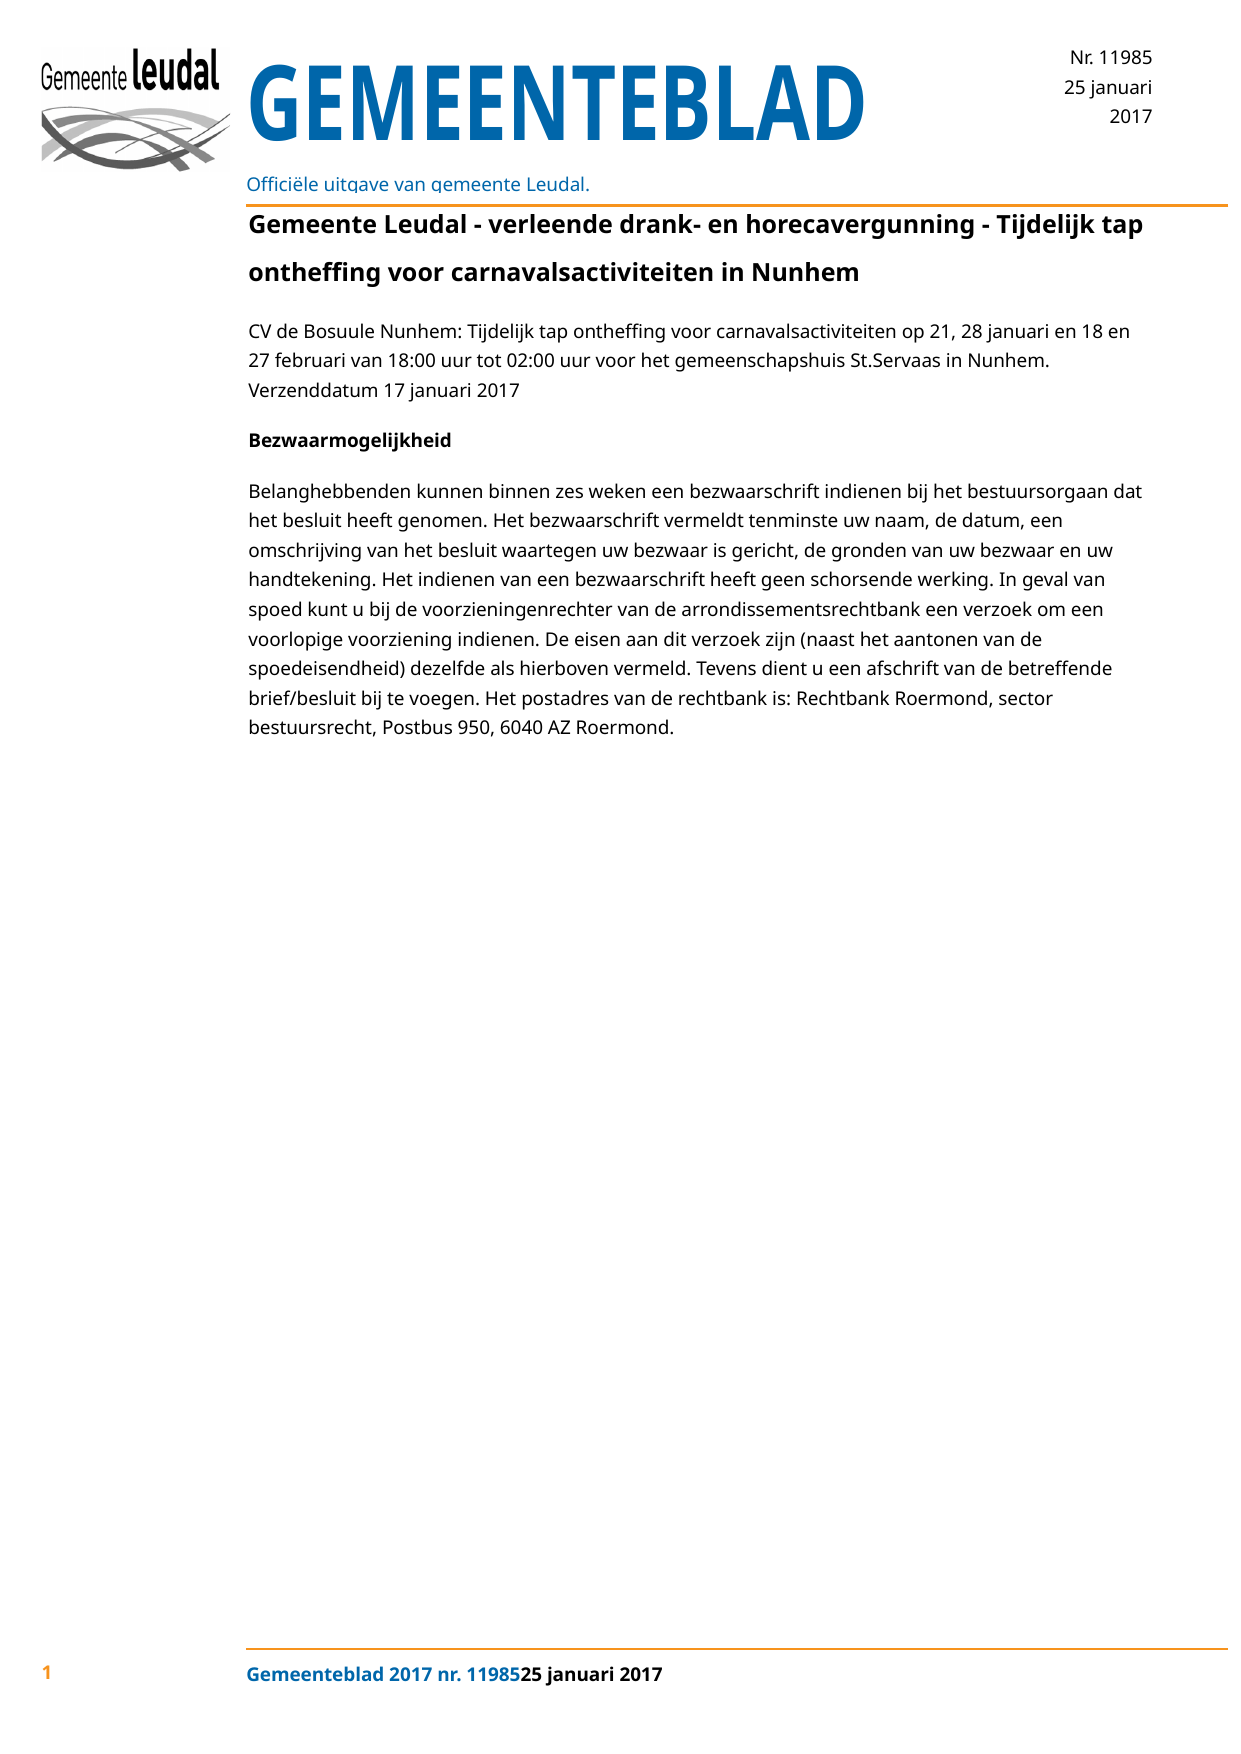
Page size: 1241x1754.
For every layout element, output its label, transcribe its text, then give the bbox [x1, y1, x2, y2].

text Bezwaarmogelijkheid [248, 427, 1152, 453]
text CV de Bosuule Nunhem: Tijdelijk tap ontheffing voor carnavalsactiviteiten op 21, 28 januari en 18 en 27 februari van 18:00 uur tot 02:00 uur voor het gemeenschapshuis St.Servaas in Nunhem. Verzenddatum 17 januari 2017 [248, 318, 1152, 403]
text Belanghebbenden kunnen binnen zes weken een bezwaarschrift indienen bij het bestuursorgaan dat het besluit heeft genomen. Het bezwaarschrift vermeldt tenminste uw naam, de datum, een omschrijving van het besluit waartegen uw bezwaar is gericht, de gronden van uw bezwaar en uw handtekening. Het indienen van een bezwaarschrift heeft geen schorsende werking. In geval van spoed kunt u bij de voorzieningenrechter van de arrondissementsrechtbank een verzoek om een voorlopige voorziening indienen. De eisen aan dit verzoek zijn (naast het aantonen van de spoedeisendheid) dezelfde als hierboven vermeld. Tevens dient u een afschrift van de betreffende brief/besluit bij te voegen. Het postadres van de rechtbank is: Rechtbank Roermond, sector bestuursrecht, Postbus 950, 6040 AZ Roermond. [248, 478, 1152, 740]
picture [41, 47, 231, 172]
text Gemeente Leudal - verleende drank- en horecavergunning - Tijdelijk tap ontheffing voor carnavalsactiviteiten in Nunhem [248, 207, 1152, 288]
